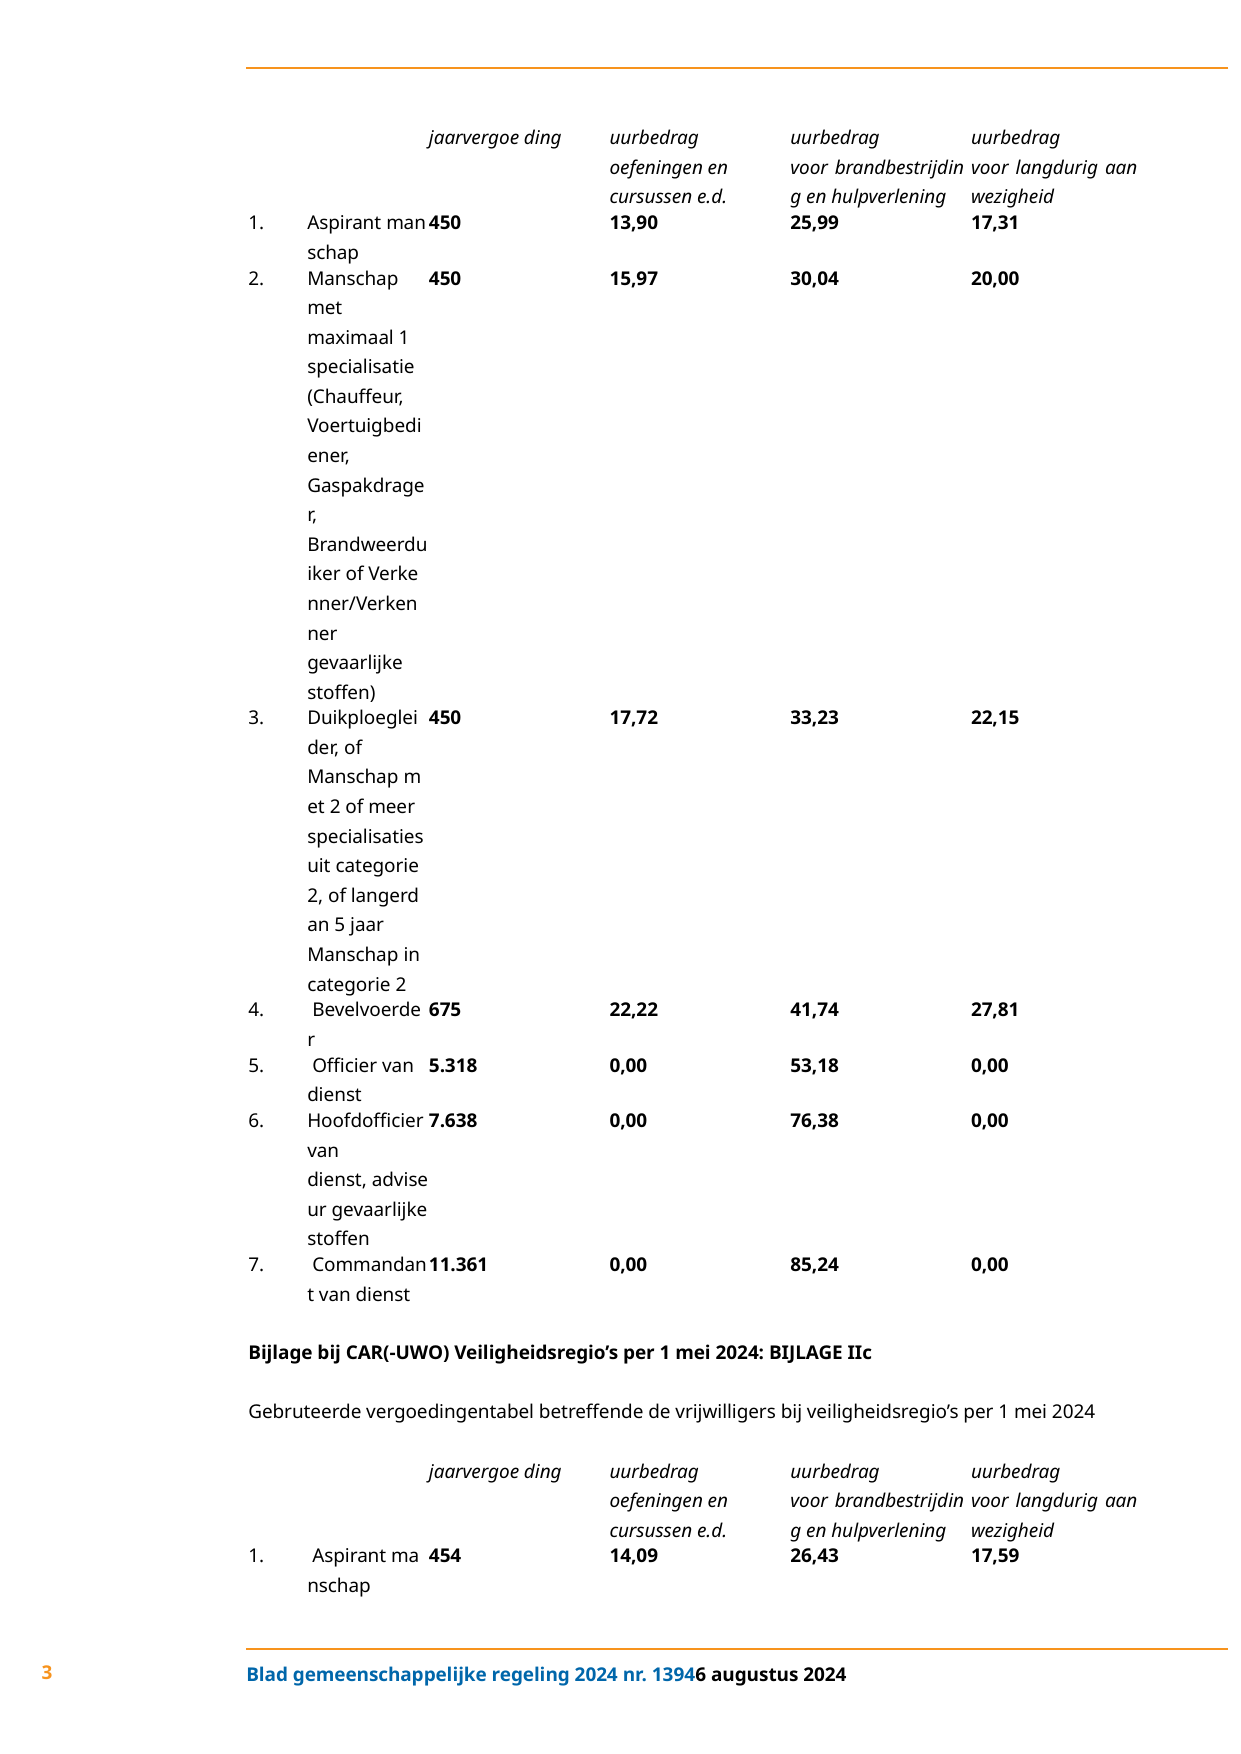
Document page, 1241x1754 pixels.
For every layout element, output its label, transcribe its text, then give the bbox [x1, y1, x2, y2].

table_cell 450 [429, 209, 609, 265]
table_header [248, 125, 429, 209]
table_cell 30,04 [790, 265, 971, 704]
table_cell 53,18 [790, 1052, 971, 1107]
table_cell 85,24 [790, 1251, 971, 1307]
table_cell 0,00 [971, 1052, 1152, 1107]
table_cell 0,00 [609, 1052, 790, 1107]
table_cell 25,99 [790, 209, 971, 265]
table_cell 22,15 [971, 705, 1152, 997]
table_cell 17,72 [609, 705, 790, 997]
table_cell 0,00 [971, 1251, 1152, 1307]
table_cell 454 [429, 1543, 609, 1598]
table_cell Duikploegleider, of Manschap met 2 of meer specialisaties uit categorie 2, of langerdan 5 jaar Manschap in categorie 2 [248, 705, 429, 997]
table_cell 11.361 [429, 1251, 609, 1307]
table_cell 675 [429, 997, 609, 1052]
table_cell 15,97 [609, 265, 790, 704]
table_cell 26,43 [790, 1543, 971, 1598]
table_header uurbedrag voor langdurig aanwezigheid [971, 125, 1152, 209]
table_cell Hoofdofficier van dienst, adviseur gevaarlijke stoffen [248, 1107, 429, 1251]
table_cell 20,00 [971, 265, 1152, 704]
table_cell 33,23 [790, 705, 971, 997]
table_cell Officier van dienst [248, 1052, 429, 1107]
table_header uurbedrag oefeningen en cursussen e.d. [609, 1458, 790, 1543]
table_cell 17,31 [971, 209, 1152, 265]
table_cell 450 [429, 265, 609, 704]
table_header uurbedrag oefeningen en cursussen e.d. [609, 125, 790, 209]
table_cell Bevelvoerder [248, 997, 429, 1052]
table_cell 14,09 [609, 1543, 790, 1598]
table_cell 0,00 [609, 1251, 790, 1307]
table_cell Aspirant manschap [248, 1543, 429, 1598]
table_cell 7.638 [429, 1107, 609, 1251]
table_header uurbedrag voor langdurig aanwezigheid [971, 1458, 1152, 1543]
table_header uurbedrag voor brandbestrijding en hulpverlening [790, 1458, 971, 1543]
table_header jaarvergoe ding [429, 125, 609, 209]
table_header jaarvergoe ding [429, 1458, 609, 1543]
table_cell 22,22 [609, 997, 790, 1052]
text Gebruteerde vergoedingentabel betreffende de vrijwilligers bij veiligheidsregio’s per 1 mei 2024 [248, 1398, 1152, 1424]
table_cell 17,59 [971, 1543, 1152, 1598]
picture [41, 47, 231, 172]
table_cell Manschap met maximaal 1 specialisatie (Chauffeur, Voertuigbediener, Gaspakdrager, Brandweerduiker of Verkenner/Verkenner gevaarlijke stoffen) [248, 265, 429, 704]
table_cell 76,38 [790, 1107, 971, 1251]
table_cell 5.318 [429, 1052, 609, 1107]
table_cell 41,74 [790, 997, 971, 1052]
table_cell 0,00 [609, 1107, 790, 1251]
table_cell 0,00 [971, 1107, 1152, 1251]
table_cell Aspirant manschap [248, 209, 429, 265]
table_cell 450 [429, 705, 609, 997]
table_header [248, 1458, 429, 1543]
table_cell 13,90 [609, 209, 790, 265]
table_header uurbedrag voor brandbestrijding en hulpverlening [790, 125, 971, 209]
table_cell 27,81 [971, 997, 1152, 1052]
text Bijlage bij CAR(-UWO) Veiligheidsregio’s per 1 mei 2024: BIJLAGE IIc [248, 1339, 1152, 1365]
table_cell Commandant van dienst [248, 1251, 429, 1307]
